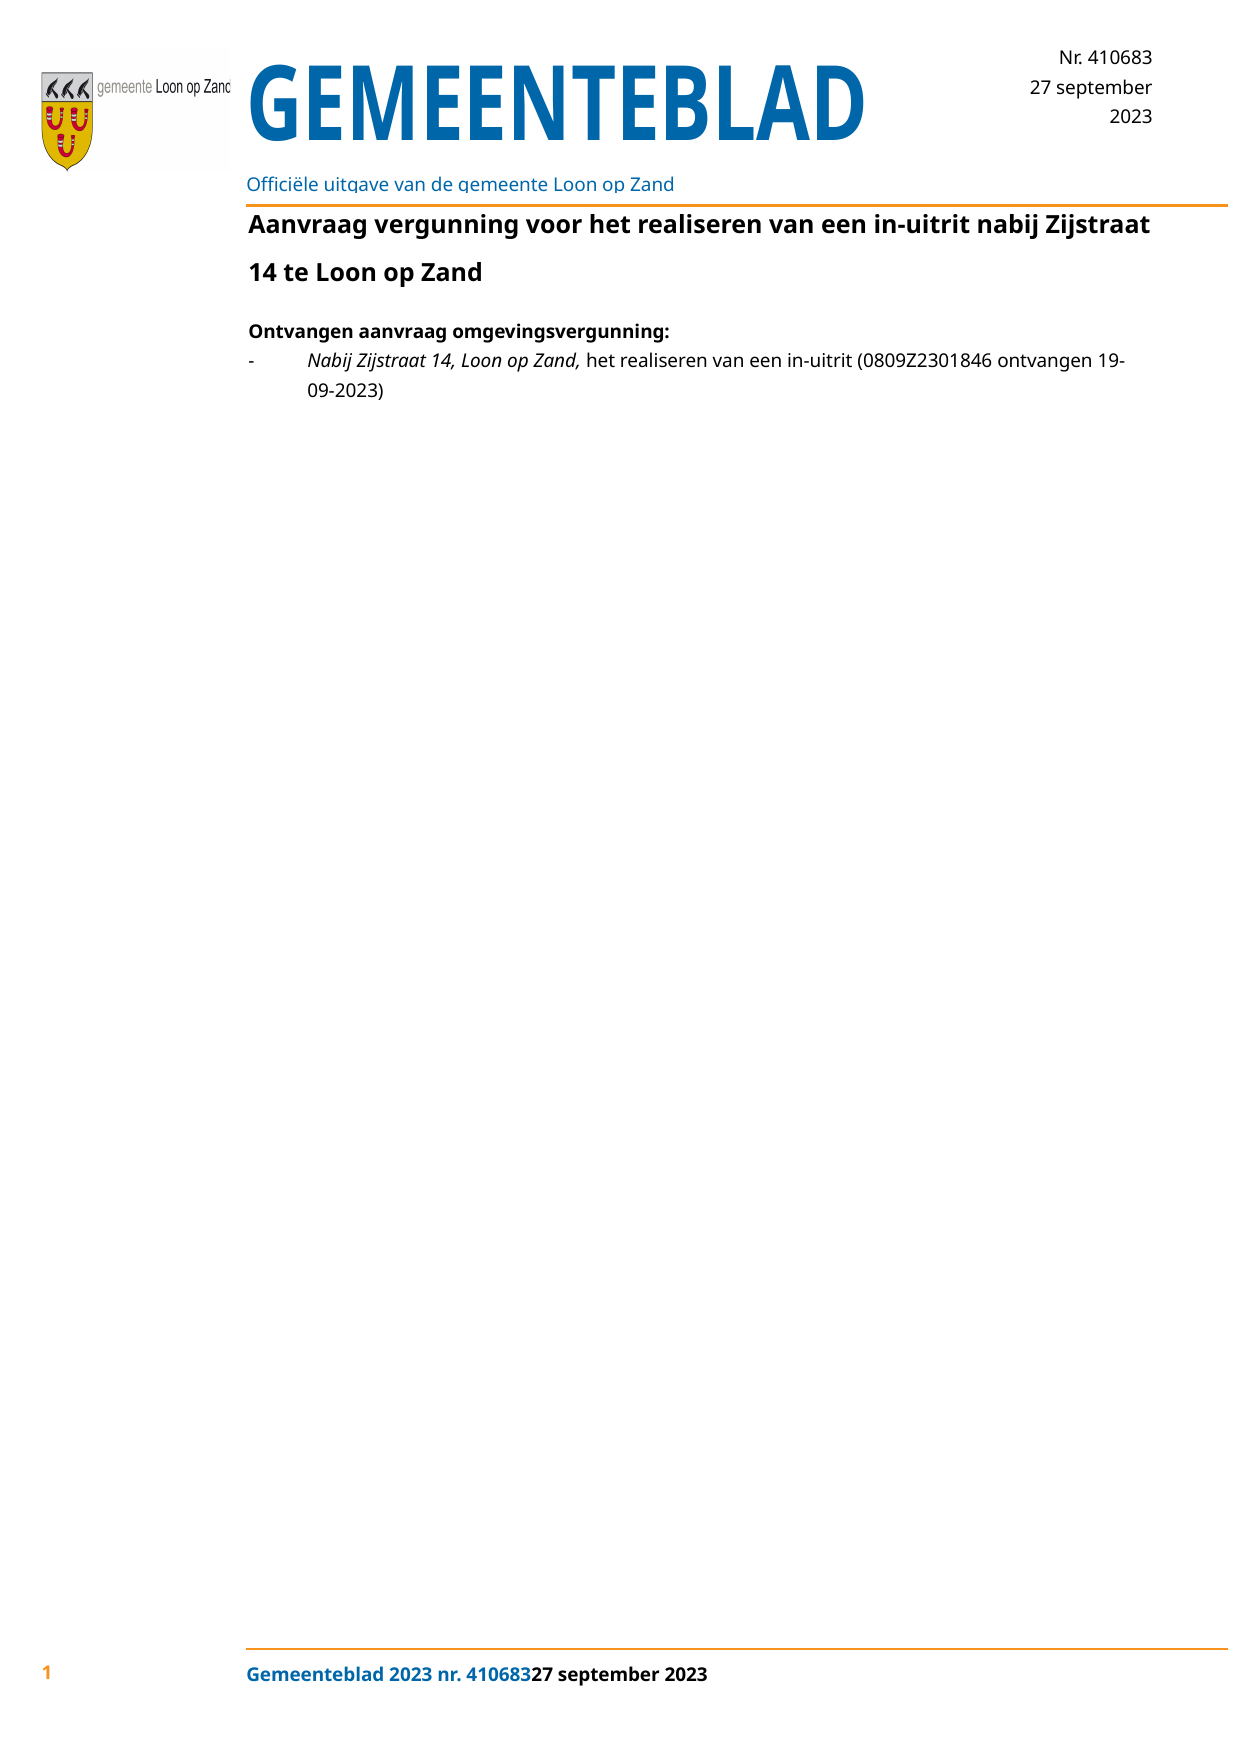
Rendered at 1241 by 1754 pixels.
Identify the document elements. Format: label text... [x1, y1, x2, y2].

picture [41, 47, 231, 172]
text Aanvraag vergunning voor het realiseren van een in-uitrit nabij Zijstraat 14 te Loon op Zand [248, 207, 1152, 288]
text Ontvangen aanvraag omgevingsvergunning: [248, 318, 1152, 344]
list Nabij Zijstraat 14, Loon op Zand, het realiseren van een in-uitrit (0809Z2301846 ontvangen 19-09-2023) [248, 347, 1152, 403]
